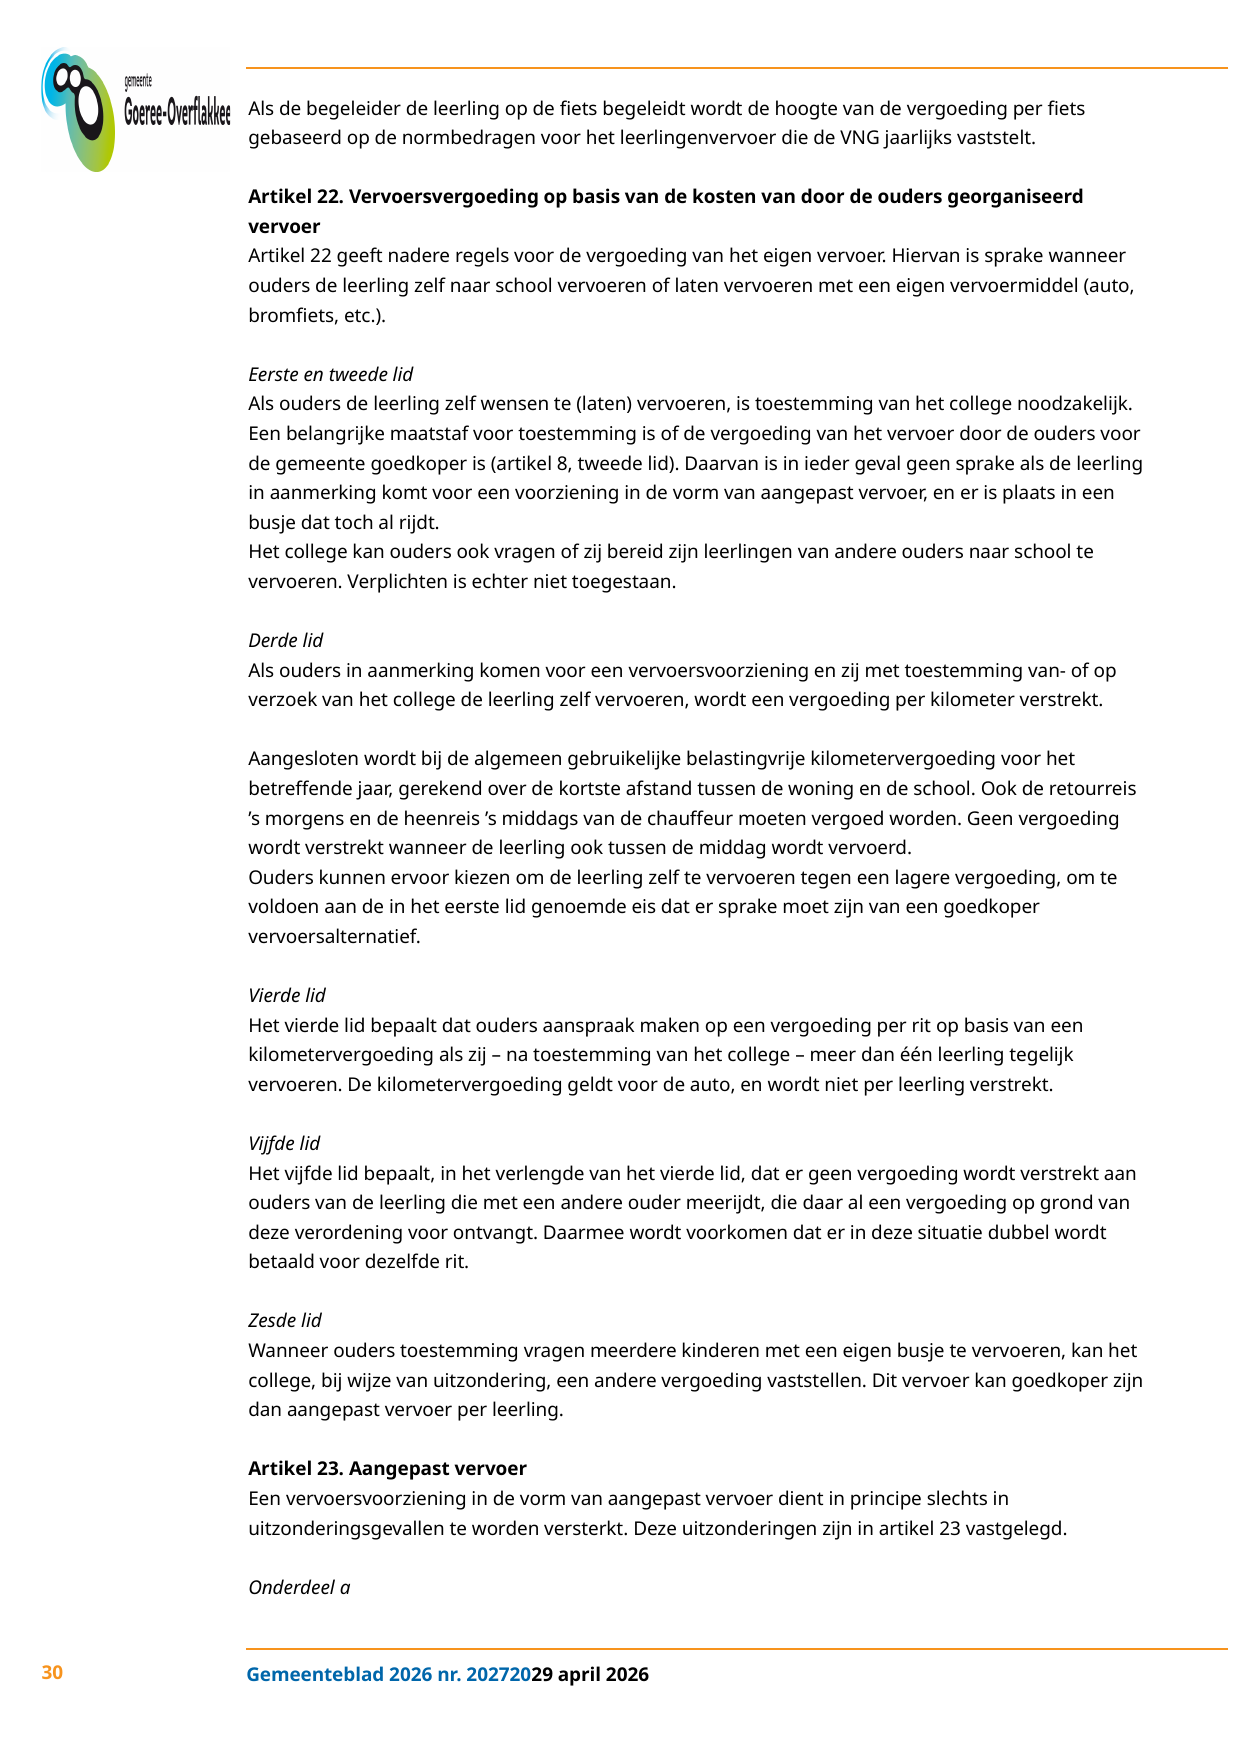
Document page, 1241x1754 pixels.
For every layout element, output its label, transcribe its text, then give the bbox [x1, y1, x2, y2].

text Artikel 22. Vervoersvergoeding op basis van de kosten van door de ouders georganiseerd vervoer [248, 183, 1152, 239]
text Het vierde lid bepaalt dat ouders aanspraak maken op een vergoeding per rit op basis van een kilometervergoeding als zij – na toestemming van het college – meer dan één leerling tegelijk vervoeren. De kilometervergoeding geldt voor de auto, en wordt niet per leerling verstrekt. [248, 1012, 1152, 1097]
text Als ouders in aanmerking komen voor een vervoersvoorziening en zij met toestemming van- of op verzoek van het college de leerling zelf vervoeren, wordt een vergoeding per kilometer verstrekt. [248, 657, 1152, 712]
text Artikel 23. Aangepast vervoer [248, 1456, 1152, 1481]
text Ouders kunnen ervoor kiezen om de leerling zelf te vervoeren tegen een lagere vergoeding, om te voldoen aan de in het eerste lid genoemde eis dat er sprake moet zijn van een goedkoper vervoersalternatief. [248, 864, 1152, 949]
text Onderdeel a [248, 1574, 1152, 1600]
text Als de begeleider de leerling op de fiets begeleidt wordt de hoogte van de vergoeding per fiets gebaseerd op de normbedragen voor het leerlingenvervoer die de VNG jaarlijks vaststelt. [248, 95, 1152, 150]
text Vijfde lid [248, 1130, 1152, 1156]
text Het vijfde lid bepaalt, in het verlengde van het vierde lid, dat er geen vergoeding wordt verstrekt aan ouders van de leerling die met een andere ouder meerijdt, die daar al een vergoeding op grond van deze verordening voor ontvangt. Daarmee wordt voorkomen dat er in deze situatie dubbel wordt betaald voor dezelfde rit. [248, 1160, 1152, 1274]
text Wanneer ouders toestemming vragen meerdere kinderen met een eigen busje te vervoeren, kan het college, bij wijze van uitzondering, een andere vergoeding vaststellen. Dit vervoer kan goedkoper zijn dan aangepast vervoer per leerling. [248, 1337, 1152, 1422]
text Als ouders de leerling zelf wensen te (laten) vervoeren, is toestemming van het college noodzakelijk. Een belangrijke maatstaf voor toestemming is of de vergoeding van het vervoer door de ouders voor de gemeente goedkoper is (artikel 8, tweede lid). Daarvan is in ieder geval geen sprake als de leerling in aanmerking komt voor een voorziening in de vorm van aangepast vervoer, en er is plaats in een busje dat toch al rijdt. [248, 391, 1152, 535]
text Aangesloten wordt bij de algemeen gebruikelijke belastingvrije kilometervergoeding voor het betreffende jaar, gerekend over de kortste afstand tussen de woning en de school. Ook de retourreis ’s morgens en de heenreis ’s middags van de chauffeur moeten vergoed worden. Geen vergoeding wordt verstrekt wanneer de leerling ook tussen de middag wordt vervoerd. [248, 746, 1152, 860]
text Zesde lid [248, 1308, 1152, 1333]
text Derde lid [248, 627, 1152, 653]
text Vierde lid [248, 982, 1152, 1008]
text Eerste en tweede lid [248, 361, 1152, 387]
text Een vervoersvoorziening in de vorm van aangepast vervoer dient in principe slechts in uitzonderingsgevallen te worden versterkt. Deze uitzonderingen zijn in artikel 23 vastgelegd. [248, 1485, 1152, 1541]
text Artikel 22 geeft nadere regels voor de vergoeding van het eigen vervoer. Hiervan is sprake wanneer ouders de leerling zelf naar school vervoeren of laten vervoeren met een eigen vervoermiddel (auto, bromfiets, etc.). [248, 243, 1152, 328]
text Het college kan ouders ook vragen of zij bereid zijn leerlingen van andere ouders naar school te vervoeren. Verplichten is echter niet toegestaan. [248, 538, 1152, 594]
picture [41, 47, 231, 172]
